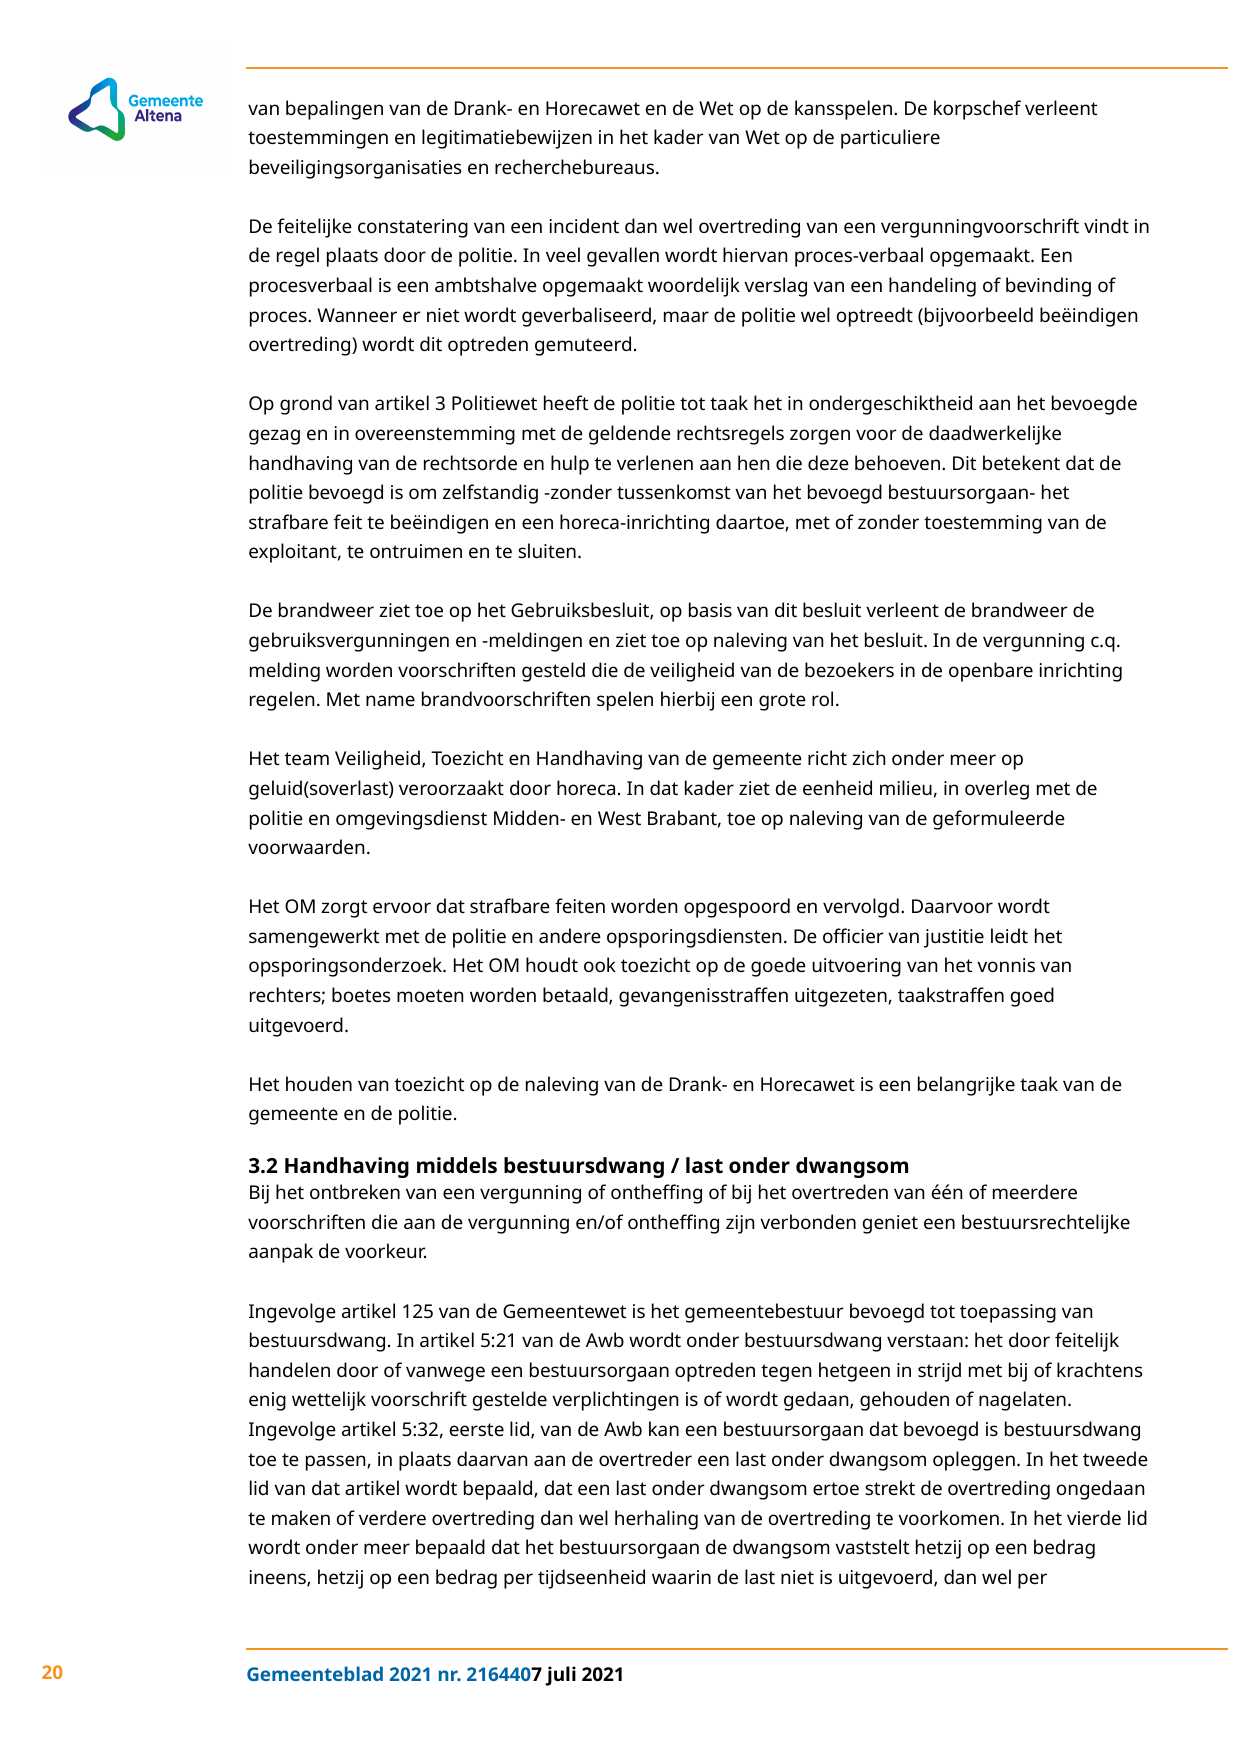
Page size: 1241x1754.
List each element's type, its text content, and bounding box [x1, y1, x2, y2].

text De feitelijke constatering van een incident dan wel overtreding van een vergunningvoorschrift vindt in de regel plaats door de politie. In veel gevallen wordt hiervan proces-verbaal opgemaakt. Een procesverbaal is een ambtshalve opgemaakt woordelijk verslag van een handeling of bevinding of proces. Wanneer er niet wordt geverbaliseerd, maar de politie wel optreedt (bijvoorbeeld beëindigen overtreding) wordt dit optreden gemuteerd. [248, 213, 1152, 357]
text Het houden van toezicht op de naleving van de Drank- en Horecawet is een belangrijke taak van de gemeente en de politie. [248, 1071, 1152, 1126]
text Op grond van artikel 3 Politiewet heeft de politie tot taak het in ondergeschiktheid aan het bevoegde gezag en in overeenstemming met de geldende rechtsregels zorgen voor de daadwerkelijke handhaving van de rechtsorde en hulp te verlenen aan hen die deze behoeven. Dit betekent dat de politie bevoegd is om zelfstandig -zonder tussenkomst van het bevoegd bestuursorgaan- het strafbare feit te beëindigen en een horeca-inrichting daartoe, met of zonder toestemming van de exploitant, te ontruimen en te sluiten. [248, 391, 1152, 564]
text Ingevolge artikel 125 van de Gemeentewet is het gemeentebestuur bevoegd tot toepassing van bestuursdwang. In artikel 5:21 van de Awb wordt onder bestuursdwang verstaan: het door feitelijk handelen door of vanwege een bestuursorgaan optreden tegen hetgeen in strijd met bij of krachtens enig wettelijk voorschrift gestelde verplichtingen is of wordt gedaan, gehouden of nagelaten. Ingevolge artikel 5:32, eerste lid, van de Awb kan een bestuursorgaan dat bevoegd is bestuursdwang toe te passen, in plaats daarvan aan de overtreder een last onder dwangsom opleggen. In het tweede lid van dat artikel wordt bepaald, dat een last onder dwangsom ertoe strekt de overtreding ongedaan te maken of verdere overtreding dan wel herhaling van de overtreding te voorkomen. In het vierde lid wordt onder meer bepaald dat het bestuursorgaan de dwangsom vaststelt hetzij op een bedrag ineens, hetzij op een bedrag per tijdseenheid waarin de last niet is uitgevoerd, dan wel per [248, 1298, 1152, 1590]
text Het OM zorgt ervoor dat strafbare feiten worden opgespoord en vervolgd. Daarvoor wordt samengewerkt met de politie en andere opsporingsdiensten. De officier van justitie leidt het opsporingsonderzoek. Het OM houdt ook toezicht op de goede uitvoering van het vonnis van rechters; boetes moeten worden betaald, gevangenisstraffen uitgezeten, taakstraffen goed uitgevoerd. [248, 893, 1152, 1038]
text De brandweer ziet toe op het Gebruiksbesluit, op basis van dit besluit verleent de brandweer de gebruiksvergunningen en -meldingen en ziet toe op naleving van het besluit. In de vergunning c.q. melding worden voorschriften gesteld die de veiligheid van de bezoekers in de openbare inrichting regelen. Met name brandvoorschriften spelen hierbij een grote rol. [248, 598, 1152, 712]
picture [41, 47, 231, 172]
text Het team Veiligheid, Toezicht en Handhaving van de gemeente richt zich onder meer op geluid(soverlast) veroorzaakt door horeca. In dat kader ziet de eenheid milieu, in overleg met de politie en omgevingsdienst Midden- en West Brabant, toe op naleving van de geformuleerde voorwaarden. [248, 746, 1152, 860]
text 3.2 Handhaving middels bestuursdwang / last onder dwangsom [248, 1151, 1152, 1179]
text van bepalingen van de Drank- en Horecawet en de Wet op de kansspelen. De korpschef verleent toestemmingen en legitimatiebewijzen in het kader van Wet op de particuliere beveiligingsorganisaties en recherchebureaus. [248, 95, 1152, 180]
text Bij het ontbreken van een vergunning of ontheffing of bij het overtreden van één of meerdere voorschriften die aan de vergunning en/of ontheffing zijn verbonden geniet een bestuursrechtelijke aanpak de voorkeur. [248, 1179, 1152, 1264]
